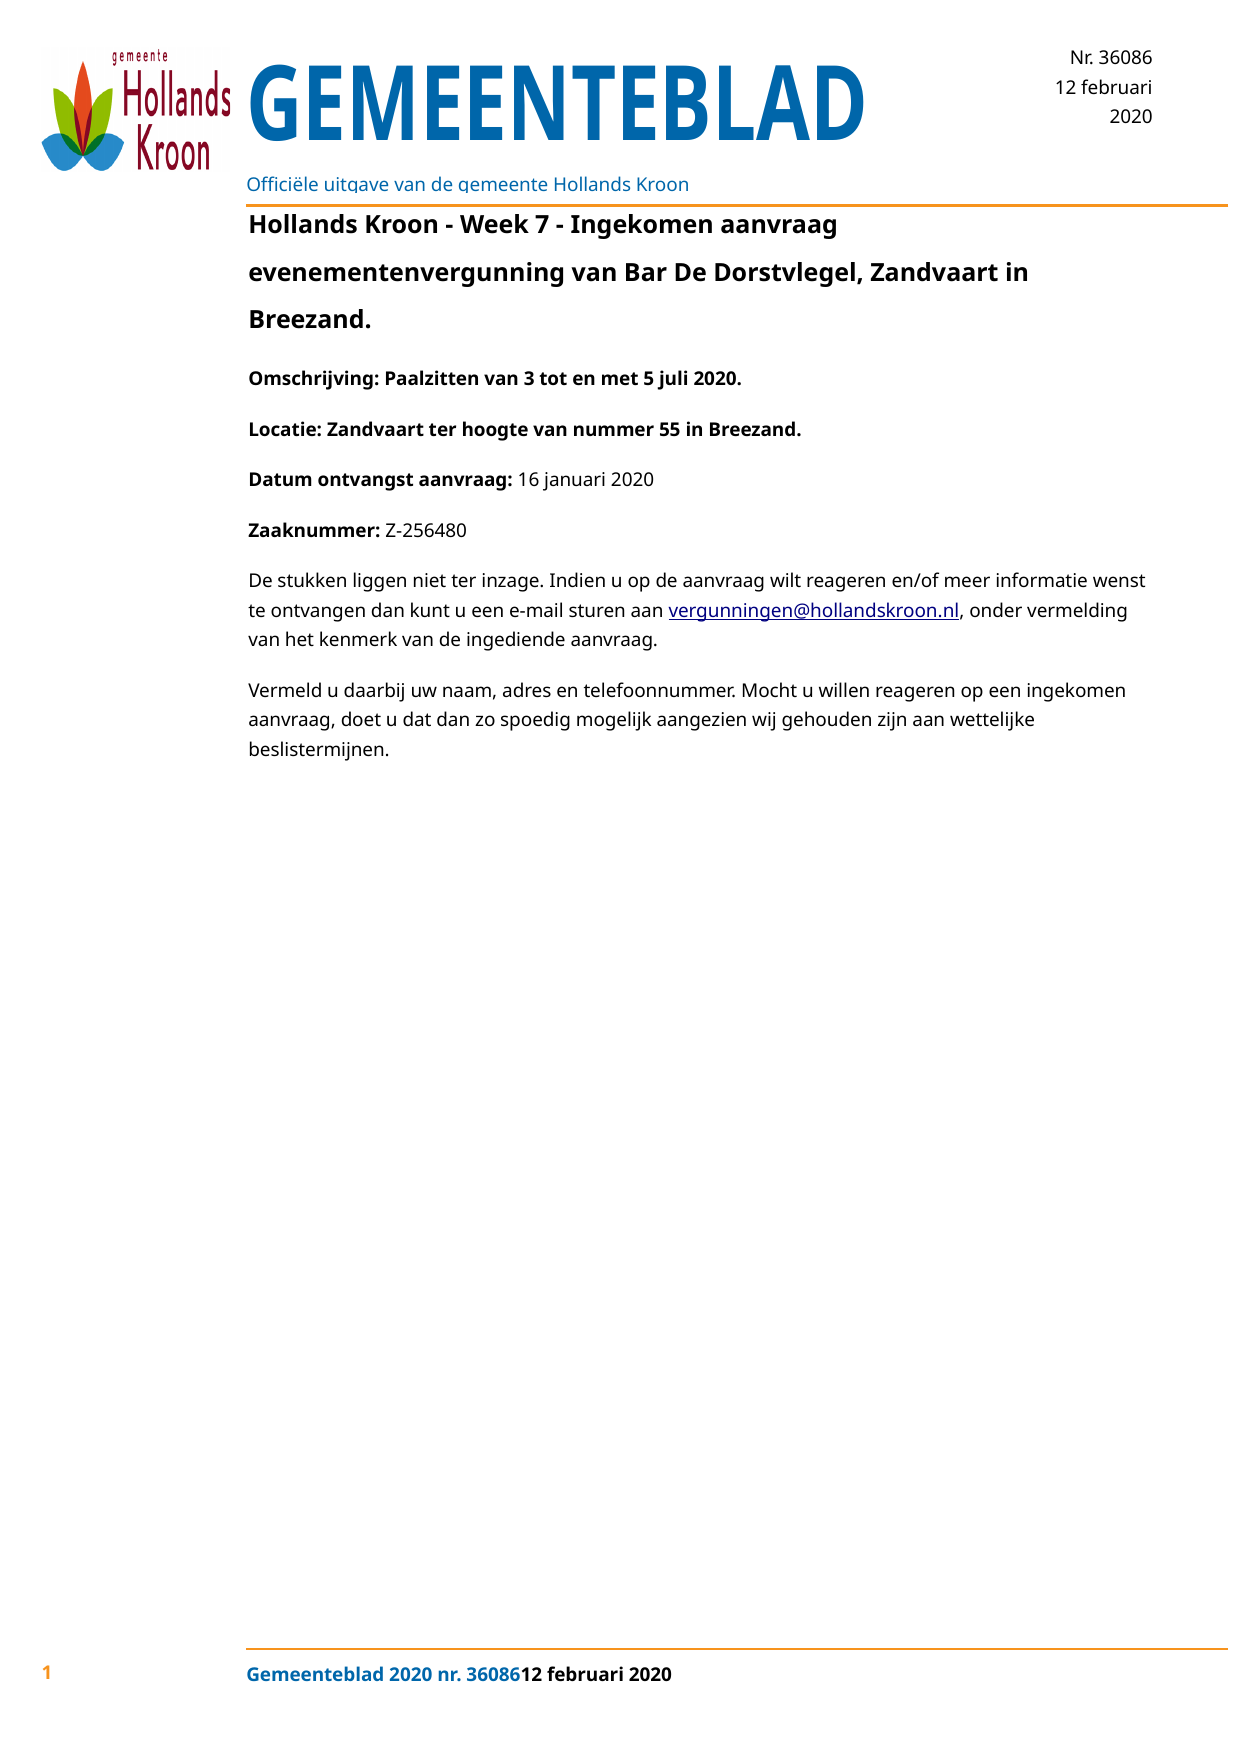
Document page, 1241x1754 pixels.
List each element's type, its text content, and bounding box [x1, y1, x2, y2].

text Hollands Kroon - Week 7 - Ingekomen aanvraag evenementenvergunning van Bar De Dorstvlegel, Zandvaart in Breezand. [248, 207, 1152, 336]
text De stukken liggen niet ter inzage. Indien u op de aanvraag wilt reageren en/of meer informatie wenst te ontvangen dan kunt u een e-mail sturen aan vergunningen@hollandskroon.nl, onder vermelding van het kenmerk van de ingediende aanvraag. [248, 567, 1152, 652]
text Vermeld u daarbij uw naam, adres en telefoonnummer. Mocht u willen reageren op een ingekomen aanvraag, doet u dat dan zo spoedig mogelijk aangezien wij gehouden zijn aan wettelijke beslistermijnen. [248, 677, 1152, 762]
text Zaaknummer: Z-256480 [248, 517, 1152, 542]
text Locatie: Zandvaart ter hoogte van nummer 55 in Breezand. [248, 416, 1152, 442]
text Datum ontvangst aanvraag: 16 januari 2020 [248, 466, 1152, 492]
text Omschrijving: Paalzitten van 3 tot en met 5 juli 2020. [248, 366, 1152, 391]
picture [41, 47, 231, 172]
